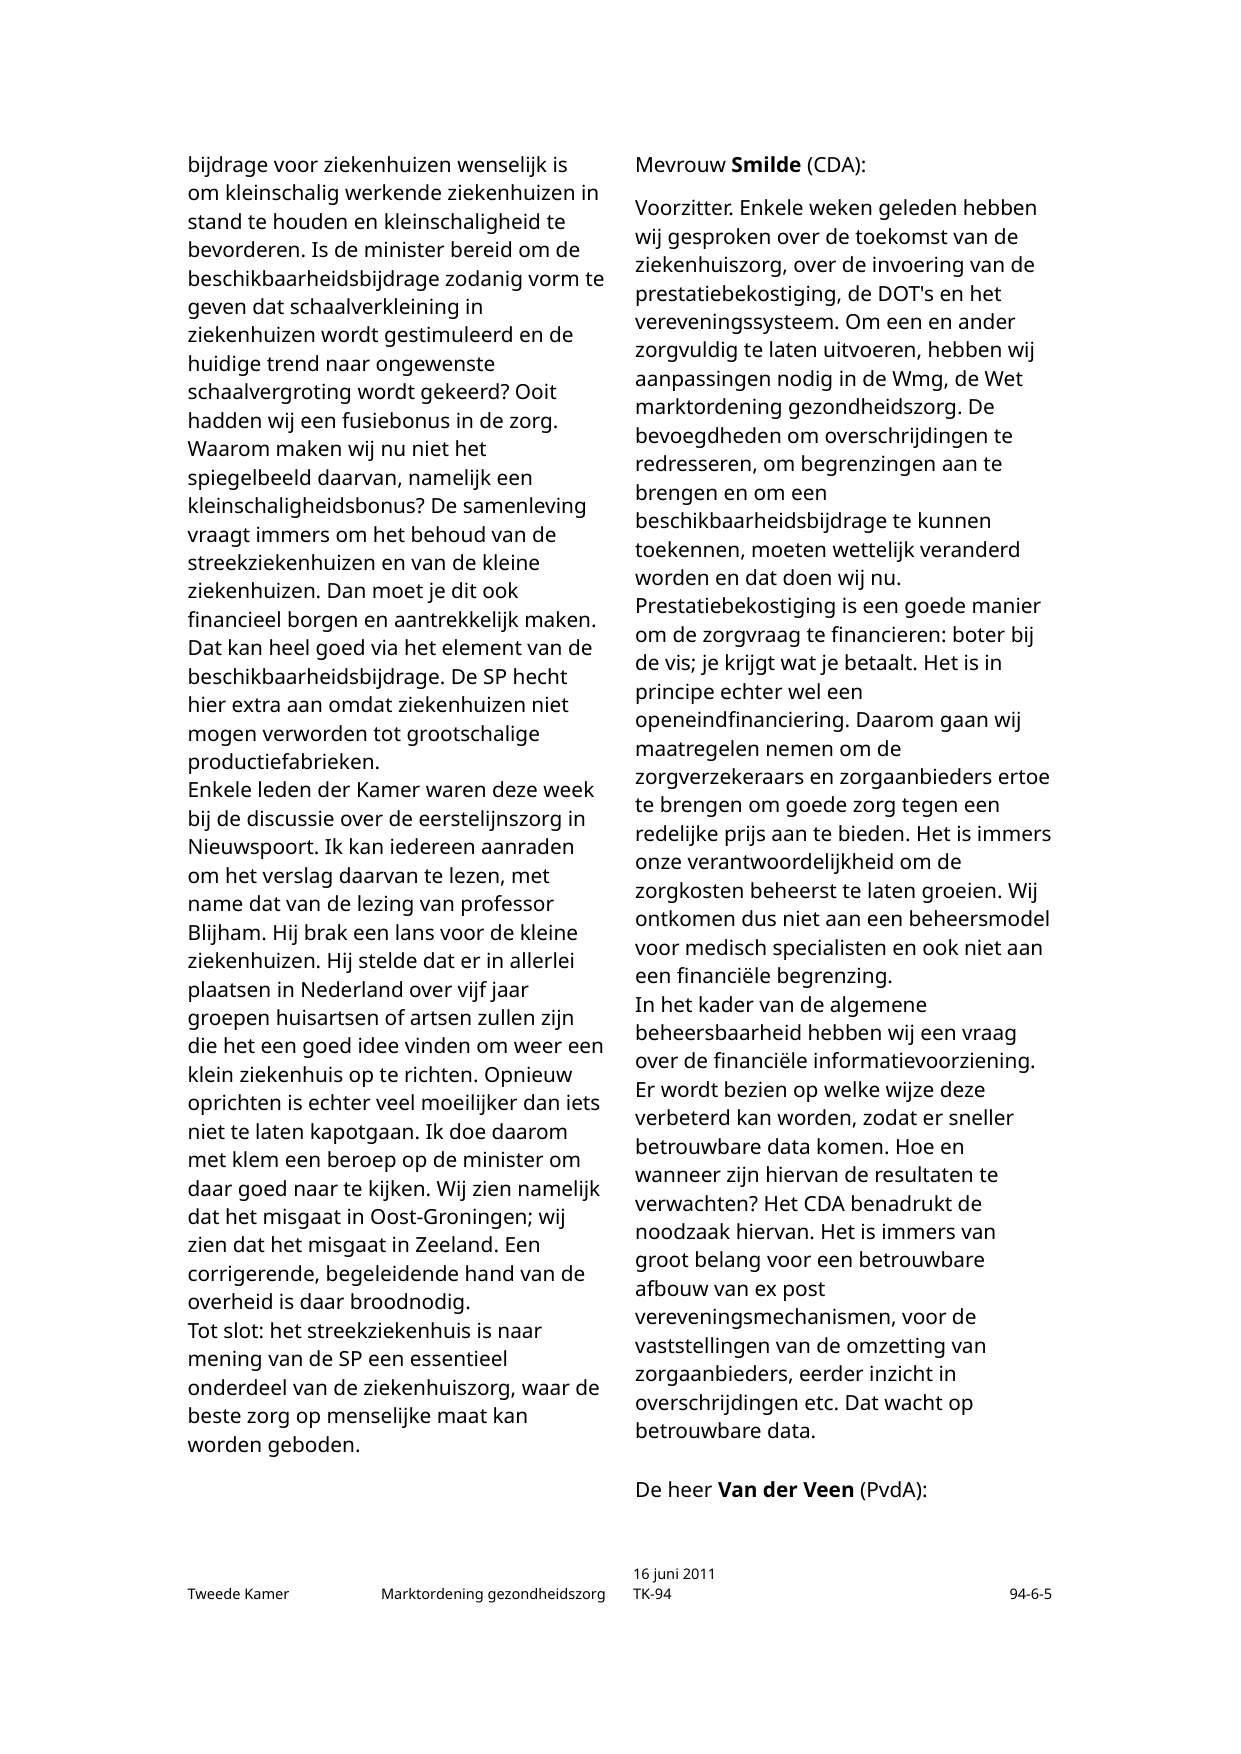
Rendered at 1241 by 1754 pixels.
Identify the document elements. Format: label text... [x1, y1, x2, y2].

text Mevrouw Smilde (CDA): [635, 150, 1053, 178]
text Voorzitter. Enkele weken geleden hebben wij gesproken over de toekomst van de ziekenhuiszorg, over de invoering van de prestatiebekostiging, de DOT's en het vereveningssysteem. Om een en ander zorgvuldig te laten uitvoeren, hebben wij aanpassingen nodig in de Wmg, de Wet marktordening gezondheidszorg. De bevoegdheden om overschrijdingen te redresseren, om begrenzingen aan te brengen en om een beschikbaarheidsbijdrage te kunnen toekennen, moeten wettelijk veranderd worden en dat doen wij nu. [635, 193, 1053, 592]
text Tot slot: het streekziekenhuis is naar mening van de SP een essentieel onderdeel van de ziekenhuiszorg, waar de beste zorg op menselijke maat kan worden geboden. [187, 1316, 605, 1458]
text  [187, 1488, 605, 1517]
text Enkele leden der Kamer waren deze week bij de discussie over de eerstelijnszorg in Nieuwspoort. Ik kan iedereen aanraden om het verslag daarvan te lezen, met name dat van de lezing van professor Blijham. Hij brak een lans voor de kleine ziekenhuizen. Hij stelde dat er in allerlei plaatsen in Nederland over vijf jaar groepen huisartsen of artsen zullen zijn die het een goed idee vinden om weer een klein ziekenhuis op te richten. Opnieuw oprichten is echter veel moeilijker dan iets niet te laten kapotgaan. Ik doe daarom met klem een beroep op de minister om daar goed naar te kijken. Wij zien namelijk dat het misgaat in Oost-Groningen; wij zien dat het misgaat in Zeeland. Een corrigerende, begeleidende hand van de overheid is daar broodnodig. [187, 776, 605, 1316]
text De heer Van der Veen (PvdA): [635, 1475, 1053, 1503]
text Prestatiebekostiging is een goede manier om de zorgvraag te financieren: boter bij de vis; je krijgt wat je betaalt. Het is in principe echter wel een openeindfinanciering. Daarom gaan wij maatregelen nemen om de zorgverzekeraars en zorgaanbieders ertoe te brengen om goede zorg tegen een redelijke prijs aan te bieden. Het is immers onze verantwoordelijkheid om de zorgkosten beheerst te laten groeien. Wij ontkomen dus niet aan een beheersmodel voor medisch specialisten en ook niet aan een financiële begrenzing. [635, 592, 1053, 990]
text In het kader van de algemene beheersbaarheid hebben wij een vraag over de financiële informatievoorziening. Er wordt bezien op welke wijze deze verbeterd kan worden, zodat er sneller betrouwbare data komen. Hoe en wanneer zijn hiervan de resultaten te verwachten? Het CDA benadrukt de noodzaak hiervan. Het is immers van groot belang voor een betrouwbare afbouw van ex post vereveningsmechanismen, voor de vaststellingen van de omzetting van zorgaanbieders, eerder inzicht in overschrijdingen etc. Dat wacht op betrouwbare data. [635, 990, 1053, 1445]
text bijdrage voor ziekenhuizen wenselijk is om kleinschalig werkende ziekenhuizen in stand te houden en kleinschaligheid te bevorderen. Is de minister bereid om de beschikbaarheidsbijdrage zodanig vorm te geven dat schaalverkleining in ziekenhuizen wordt gestimuleerd en de huidige trend naar ongewenste schaalvergroting wordt gekeerd? Ooit hadden wij een fusiebonus in de zorg. Waarom maken wij nu niet het spiegelbeeld daarvan, namelijk een kleinschaligheidsbonus? De samenleving vraagt immers om het behoud van de streekziekenhuizen en van de kleine ziekenhuizen. Dan moet je dit ook financieel borgen en aantrekkelijk maken. Dat kan heel goed via het element van de beschikbaarheidsbijdrage. De SP hecht hier extra aan omdat ziekenhuizen niet mogen verworden tot grootschalige productiefabrieken. [187, 150, 605, 776]
